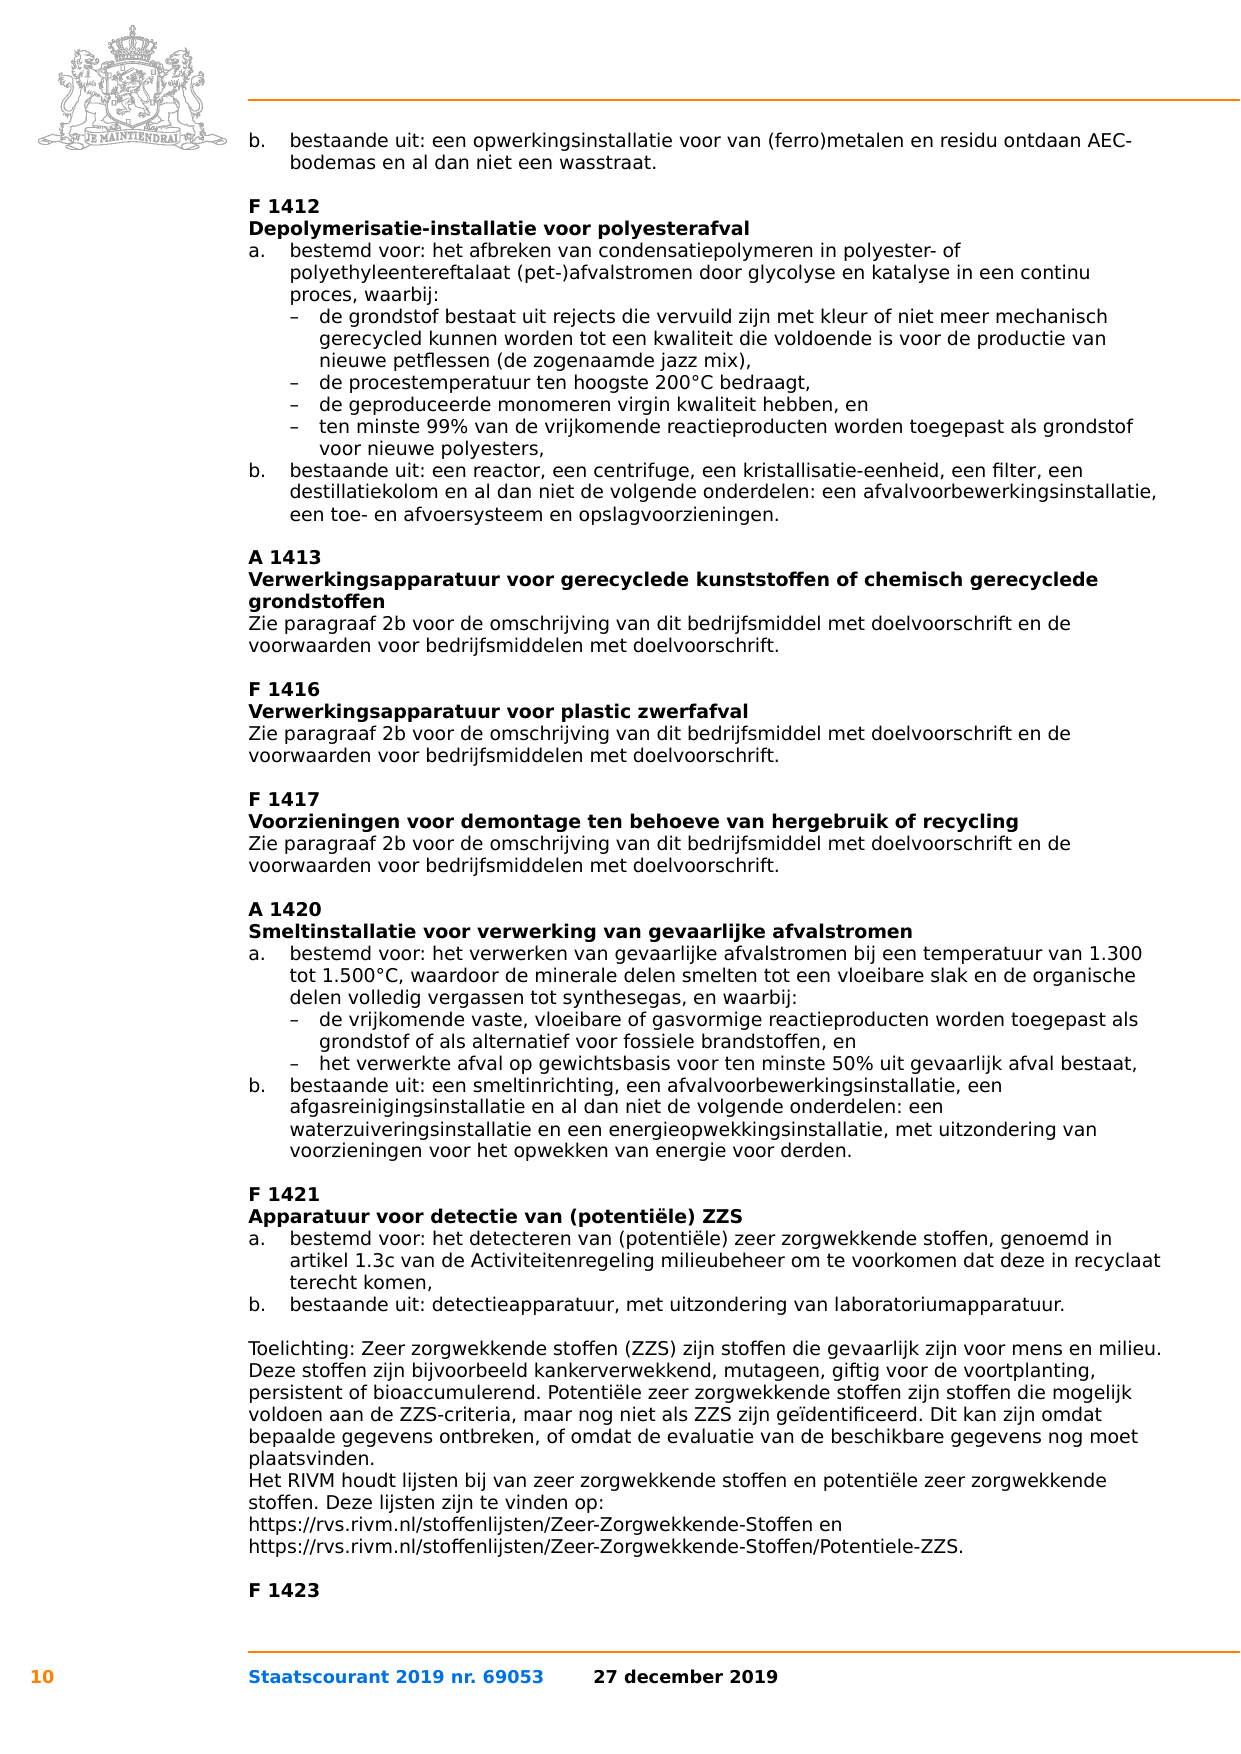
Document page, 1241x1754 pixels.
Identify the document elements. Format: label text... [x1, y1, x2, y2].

text F 1423 [248, 1580, 1163, 1602]
text – ten minste 99% van de vrijkomende reactieproducten worden toegepast als grondstof voor nieuwe polyesters, [289, 416, 1163, 459]
text Zie paragraaf 2b voor de omschrijving van dit bedrijfsmiddel met doelvoorschrift en de voorwaarden voor bedrijfsmiddelen met doelvoorschrift. [248, 833, 1163, 877]
text a. bestemd voor: het detecteren van (potentiële) zeer zorgwekkende stoffen, genoemd in artikel 1.3c van de Activiteitenregeling milieubeheer om te voorkomen dat deze in recyclaat terecht komen, [248, 1228, 1163, 1294]
text A 1420 [248, 899, 1163, 921]
text Smeltinstallatie voor verwerking van gevaarlijke afvalstromen [248, 921, 1163, 943]
text A 1413 [248, 547, 1163, 569]
text – de procestemperatuur ten hoogste 200°C bedraagt, [289, 372, 1163, 393]
text Apparatuur voor detectie van (potentiële) ZZS [248, 1206, 1163, 1228]
text F 1416 [248, 679, 1163, 701]
text – de grondstof bestaat uit rejects die vervuild zijn met kleur of niet meer mechanisch gerecycled kunnen worden tot een kwaliteit die voldoende is voor de productie van nieuwe petflessen (de zogenaamde jazz mix), [289, 306, 1163, 372]
text Voorzieningen voor demontage ten behoeve van hergebruik of recycling [248, 811, 1163, 833]
text Zie paragraaf 2b voor de omschrijving van dit bedrijfsmiddel met doelvoorschrift en de voorwaarden voor bedrijfsmiddelen met doelvoorschrift. [248, 613, 1163, 657]
text b. bestaande uit: een smeltinrichting, een afvalvoorbewerkingsinstallatie, een afgasreinigingsinstallatie en al dan niet de volgende onderdelen: een waterzuiveringsinstallatie en een energieopwekkingsinstallatie, met uitzondering van voorzieningen voor het opwekken van energie voor derden. [248, 1074, 1163, 1162]
picture [38, 25, 227, 150]
text Toelichting: Zeer zorgwekkende stoffen (ZZS) zijn stoffen die gevaarlijk zijn voor mens en milieu. Deze stoffen zijn bijvoorbeeld kankerverwekkend, mutageen, giftig voor de voortplanting, persistent of bioaccumulerend. Potentiële zeer zorgwekkende stoffen zijn stoffen die mogelijk voldoen aan de ZZS-criteria, maar nog niet als ZZS zijn geïdentificeerd. Dit kan zijn omdat bepaalde gegevens ontbreken, of omdat de evaluatie van de beschikbare gegevens nog moet plaatsvinden. [248, 1338, 1163, 1470]
text b. bestaande uit: detectieapparatuur, met uitzondering van laboratoriumapparatuur. [248, 1294, 1163, 1316]
text F 1421 [248, 1184, 1163, 1206]
text a. bestemd voor: het afbreken van condensatiepolymeren in polyester- of polyethyleentereftalaat (pet-)afvalstromen door glycolyse en katalyse in een continu proces, waarbij: [248, 240, 1163, 306]
text Zie paragraaf 2b voor de omschrijving van dit bedrijfsmiddel met doelvoorschrift en de voorwaarden voor bedrijfsmiddelen met doelvoorschrift. [248, 723, 1163, 767]
text – de vrijkomende vaste, vloeibare of gasvormige reactieproducten worden toegepast als grondstof of als alternatief voor fossiele brandstoffen, en [289, 1008, 1163, 1052]
text F 1412 [248, 196, 1163, 218]
text https://rvs.rivm.nl/stoffenlijsten/Zeer-Zorgwekkende-Stoffen en https://rvs.rivm.nl/stoffenlijsten/Zeer-Zorgwekkende-Stoffen/Potentiele-ZZS. [248, 1514, 1163, 1558]
text – de geproduceerde monomeren virgin kwaliteit hebben, en [289, 393, 1163, 416]
text a. bestemd voor: het verwerken van gevaarlijke afvalstromen bij een temperatuur van 1.300 tot 1.500°C, waardoor de minerale delen smelten tot een vloeibare slak en de organische delen volledig vergassen tot synthesegas, en waarbij: [248, 943, 1163, 1008]
text F 1417 [248, 789, 1163, 811]
text – het verwerkte afval op gewichtsbasis voor ten minste 50% uit gevaarlijk afval bestaat, [289, 1052, 1163, 1074]
text b. bestaande uit: een opwerkingsinstallatie voor van (ferro)metalen en residu ontdaan AEC-bodemas en al dan niet een wasstraat. [248, 130, 1163, 174]
text Het RIVM houdt lijsten bij van zeer zorgwekkende stoffen en potentiële zeer zorgwekkende stoffen. Deze lijsten zijn te vinden op: [248, 1470, 1163, 1514]
text Depolymerisatie-installatie voor polyesterafval [248, 218, 1163, 240]
text Verwerkingsapparatuur voor plastic zwerfafval [248, 701, 1163, 723]
text b. bestaande uit: een reactor, een centrifuge, een kristallisatie-eenheid, een filter, een destillatiekolom en al dan niet de volgende onderdelen: een afvalvoorbewerkingsinstallatie, een toe- en afvoersysteem en opslagvoorzieningen. [248, 459, 1163, 525]
text Verwerkingsapparatuur voor gerecyclede kunststoffen of chemisch gerecyclede grondstoffen [248, 569, 1163, 613]
